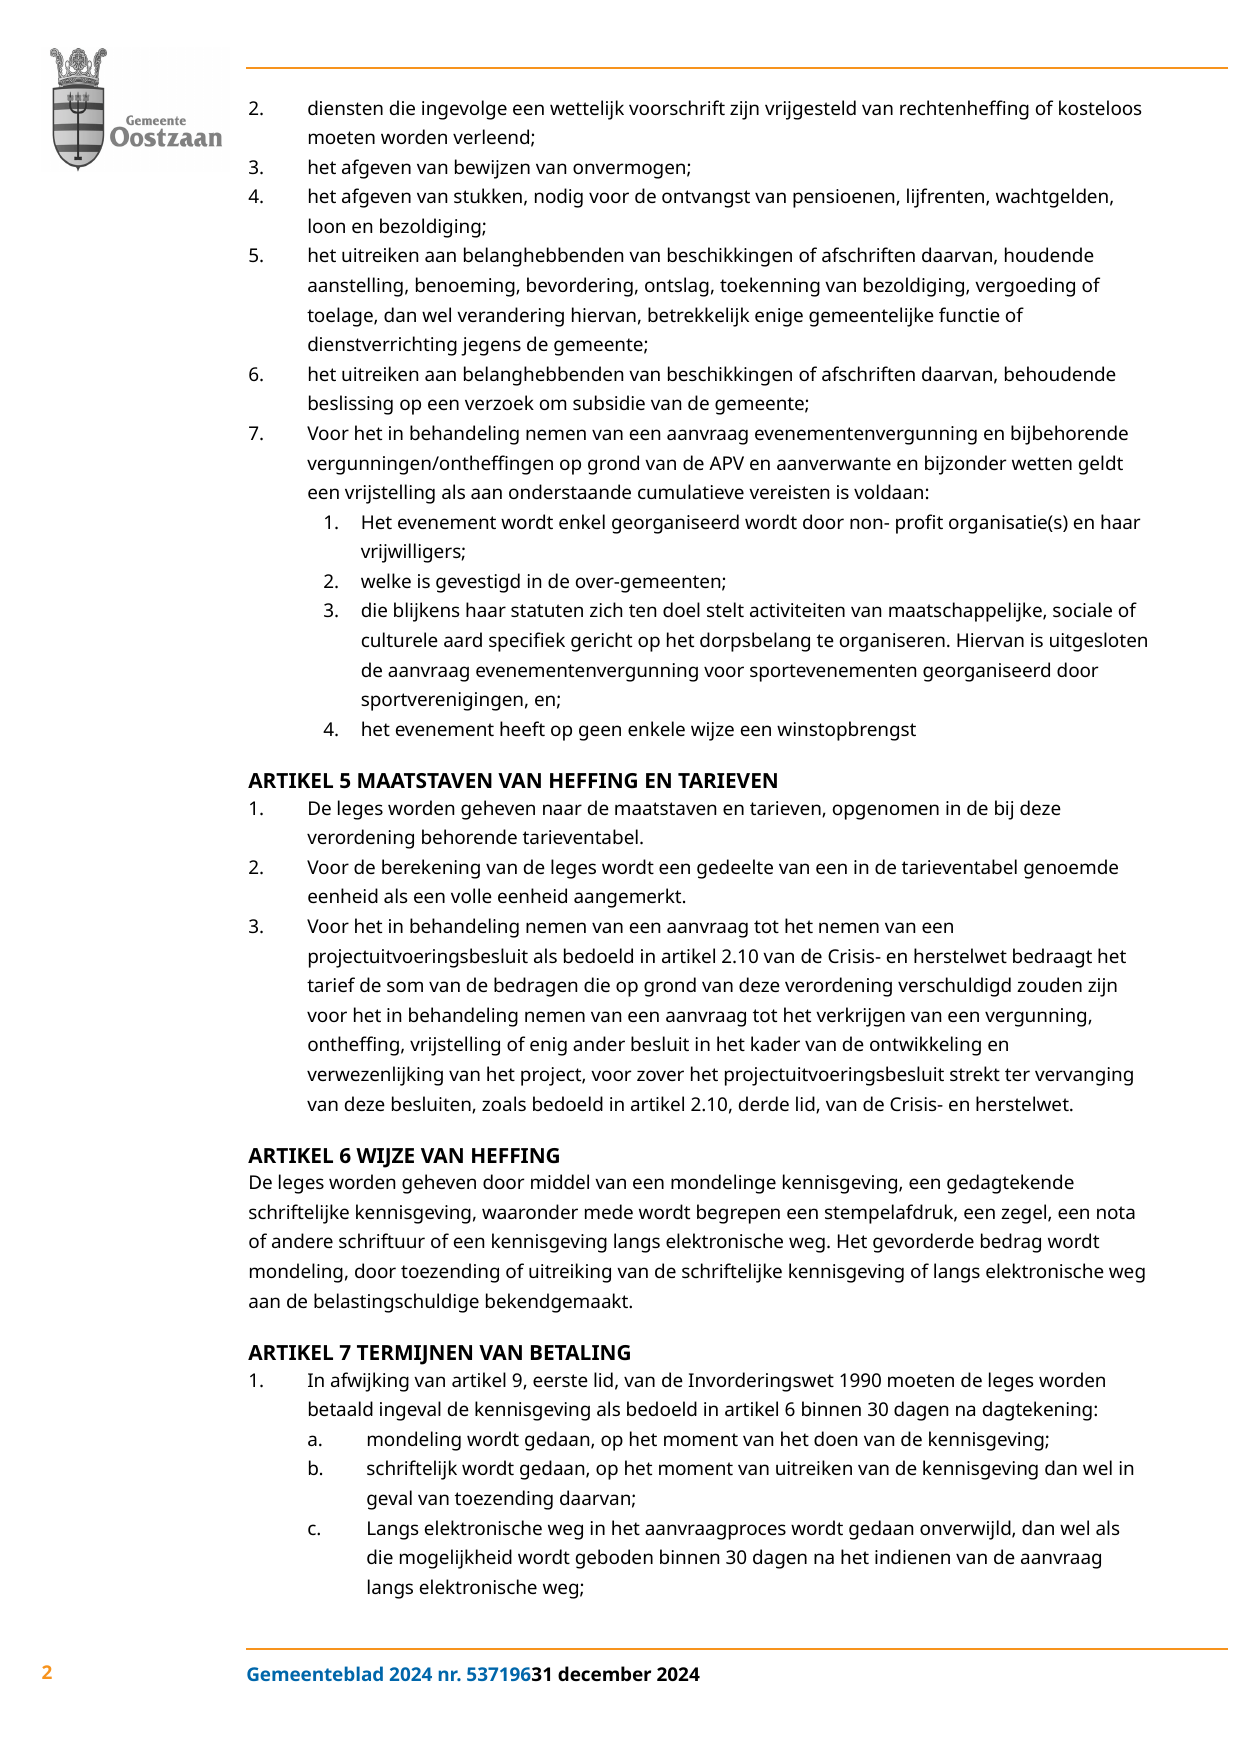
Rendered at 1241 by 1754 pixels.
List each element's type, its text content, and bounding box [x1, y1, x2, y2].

list welke is gevestigd in de over-gemeenten; [323, 568, 1152, 594]
list Voor het in behandeling nemen van een aanvraag evenementenvergunning en bijbehorende vergunningen/ontheffingen op grond van de APV en aanverwante en bijzonder wetten geldt een vrijstelling als aan onderstaande cumulatieve vereisten is voldaan: [248, 420, 1152, 505]
list De leges worden geheven naar de maatstaven en tarieven, opgenomen in de bij deze verordening behorende tarieventabel. [248, 795, 1152, 850]
list diensten die ingevolge een wettelijk voorschrift zijn vrijgesteld van rechtenheffing of kosteloos moeten worden verleend; [248, 95, 1152, 150]
text De leges worden geheven door middel van een mondelinge kennisgeving, een gedagtekende schriftelijke kennisgeving, waaronder mede wordt begrepen een stempelafdruk, een zegel, een nota of andere schriftuur of een kennisgeving langs elektronische weg. Het gevorderde bedrag wordt mondeling, door toezending of uitreiking van de schriftelijke kennisgeving of langs elektronische weg aan de belastingschuldige bekendgemaakt. [248, 1169, 1152, 1314]
list het uitreiken aan belanghebbenden van beschikkingen of afschriften daarvan, houdende aanstelling, benoeming, bevordering, ontslag, toekenning van bezoldiging, vergoeding of toelage, dan wel verandering hiervan, betrekkelijk enige gemeentelijke functie of dienstverrichting jegens de gemeente; [248, 243, 1152, 357]
list Het evenement wordt enkel georganiseerd wordt door non- profit organisatie(s) en haar vrijwilligers; [323, 509, 1152, 564]
picture [41, 47, 231, 172]
list die blijkens haar statuten zich ten doel stelt activiteiten van maatschappelijke, sociale of culturele aard specifiek gericht op het dorpsbelang te organiseren. Hiervan is uitgesloten de aanvraag evenementenvergunning voor sportevenementen georganiseerd door sportverenigingen, en; [323, 598, 1152, 712]
list Voor het in behandeling nemen van een aanvraag tot het nemen van een projectuitvoeringsbesluit als bedoeld in artikel 2.10 van de Crisis- en herstelwet bedraagt het tarief de som van de bedragen die op grond van deze verordening verschuldigd zouden zijn voor het in behandeling nemen van een aanvraag tot het verkrijgen van een vergunning, ontheffing, vrijstelling of enig ander besluit in het kader van de ontwikkeling en verwezenlijking van het project, voor zover het projectuitvoeringsbesluit strekt ter vervanging van deze besluiten, zoals bedoeld in artikel 2.10, derde lid, van de Crisis- en herstelwet. [248, 913, 1152, 1116]
list het evenement heeft op geen enkele wijze een winstopbrengst [323, 716, 1152, 742]
text ARTIKEL 5 MAATSTAVEN VAN HEFFING EN TARIEVEN [248, 766, 1152, 795]
text ARTIKEL 6 WIJZE VAN HEFFING [248, 1141, 1152, 1169]
list mondeling wordt gedaan, op het moment van het doen van de kennisgeving; [307, 1426, 1152, 1452]
list het uitreiken aan belanghebbenden van beschikkingen of afschriften daarvan, behoudende beslissing op een verzoek om subsidie van de gemeente; [248, 361, 1152, 416]
list Voor de berekening van de leges wordt een gedeelte van een in de tarieventabel genoemde eenheid als een volle eenheid aangemerkt. [248, 854, 1152, 909]
list Langs elektronische weg in het aanvraagproces wordt gedaan onverwijld, dan wel als die mogelijkheid wordt geboden binnen 30 dagen na het indienen van de aanvraag langs elektronische weg; [307, 1515, 1152, 1599]
list het afgeven van bewijzen van onvermogen; [248, 154, 1152, 180]
list In afwijking van artikel 9, eerste lid, van de Invorderingswet 1990 moeten de leges worden betaald ingeval de kennisgeving als bedoeld in artikel 6 binnen 30 dagen na dagtekening: [248, 1367, 1152, 1422]
list schriftelijk wordt gedaan, op het moment van uitreiken van de kennisgeving dan wel in geval van toezending daarvan; [307, 1456, 1152, 1511]
list het afgeven van stukken, nodig voor de ontvangst van pensioenen, lijfrenten, wachtgelden, loon en bezoldiging; [248, 183, 1152, 239]
text ARTIKEL 7 TERMIJNEN VAN BETALING [248, 1338, 1152, 1367]
